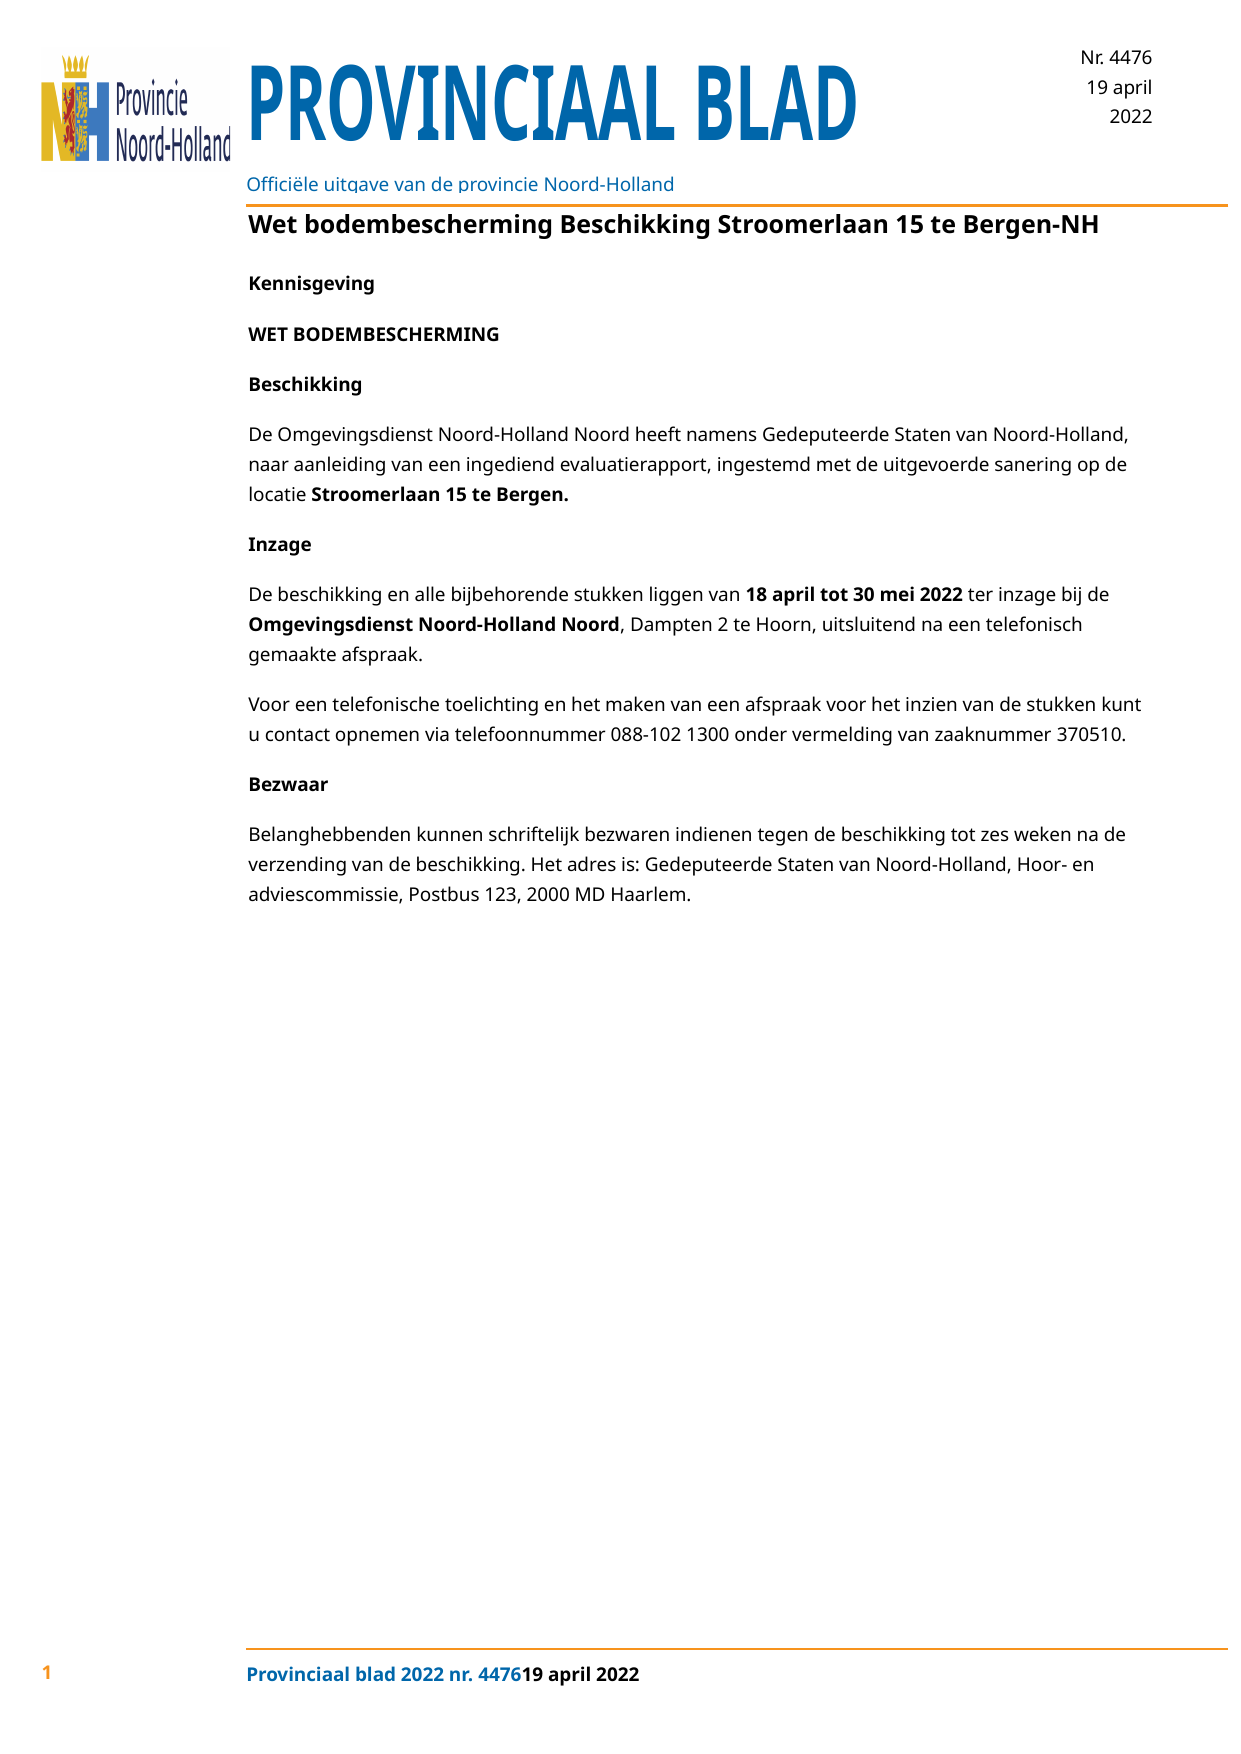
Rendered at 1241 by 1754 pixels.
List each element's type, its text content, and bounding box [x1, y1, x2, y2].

picture [41, 47, 231, 172]
text De beschikking en alle bijbehorende stukken liggen van 18 april tot 30 mei 2022 ter inzage bij de Omgevingsdienst Noord-Holland Noord, Dampten 2 te Hoorn, uitsluitend na een telefonisch gemaakte afspraak. [248, 582, 1152, 666]
text Wet bodembescherming Beschikking Stroomerlaan 15 te Bergen-NH [248, 207, 1152, 241]
text Inzage [248, 531, 1152, 557]
text WET BODEMBESCHERMING [248, 321, 1152, 346]
text Beschikking [248, 371, 1152, 397]
text Belanghebbenden kunnen schriftelijk bezwaren indienen tegen de beschikking tot zes weken na de verzending van de beschikking. Het adres is: Gedeputeerde Staten van Noord-Holland, Hoor- en adviescommissie, Postbus 123, 2000 MD Haarlem. [248, 822, 1152, 906]
text Voor een telefonische toelichting en het maken van een afspraak voor het inzien van de stukken kunt u contact opnemen via telefoonnummer 088-102 1300 onder vermelding van zaaknummer 370510. [248, 691, 1152, 746]
text De Omgevingsdienst Noord-Holland Noord heeft namens Gedeputeerde Staten van Noord-Holland, naar aanleiding van een ingediend evaluatierapport, ingestemd met de uitgevoerde sanering op de locatie Stroomerlaan 15 te Bergen. [248, 422, 1152, 506]
text Bezwaar [248, 771, 1152, 797]
text Kennisgeving [248, 270, 1152, 296]
